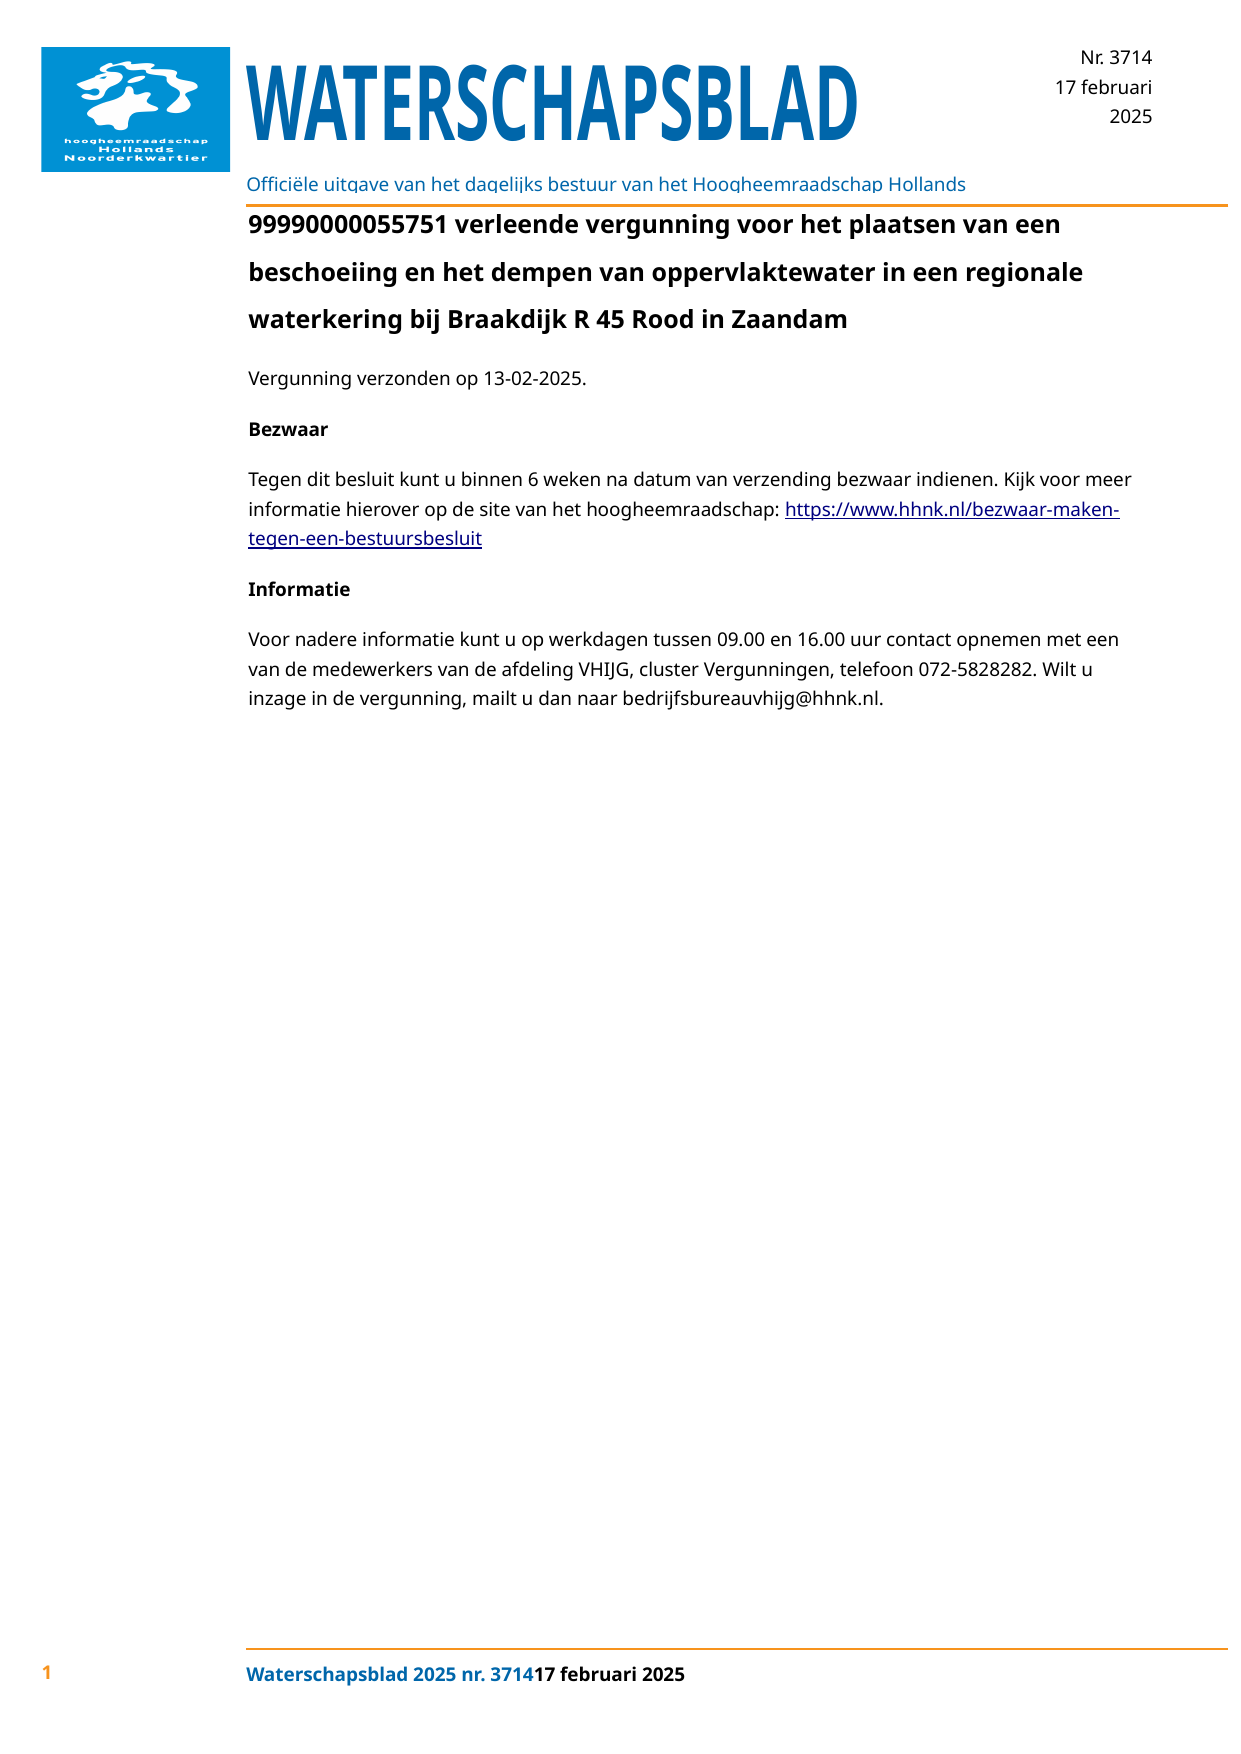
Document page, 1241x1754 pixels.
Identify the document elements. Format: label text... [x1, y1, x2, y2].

text Informatie [248, 576, 1152, 602]
text Tegen dit besluit kunt u binnen 6 weken na datum van verzending bezwaar indienen. Kijk voor meer informatie hierover op de site van het hoogheemraadschap: https://www.hhnk.nl/bezwaar-maken-tegen-een-bestuursbesluit [248, 466, 1152, 551]
picture [78, 64, 122, 99]
text Bezwaar [248, 416, 1152, 442]
text Voor nadere informatie kunt u op werkdagen tussen 09.00 en 16.00 uur contact opnemen met een van de medewerkers van de afdeling VHIJG, cluster Vergunningen, telefoon 072-5828282. Wilt u inzage in de vergunning, mailt u dan naar bedrijfsbureauvhijg@hhnk.nl. [248, 626, 1152, 711]
picture [88, 87, 157, 130]
picture [118, 62, 197, 112]
text Vergunning verzonden op 13-02-2025. [248, 366, 1152, 391]
text 99990000055751 verleende vergunning voor het plaatsen van een beschoeiing en het dempen van oppervlaktewater in een regionale waterkering bij Braakdijk R 45 Rood in Zaandam [248, 207, 1152, 336]
picture [129, 76, 144, 82]
